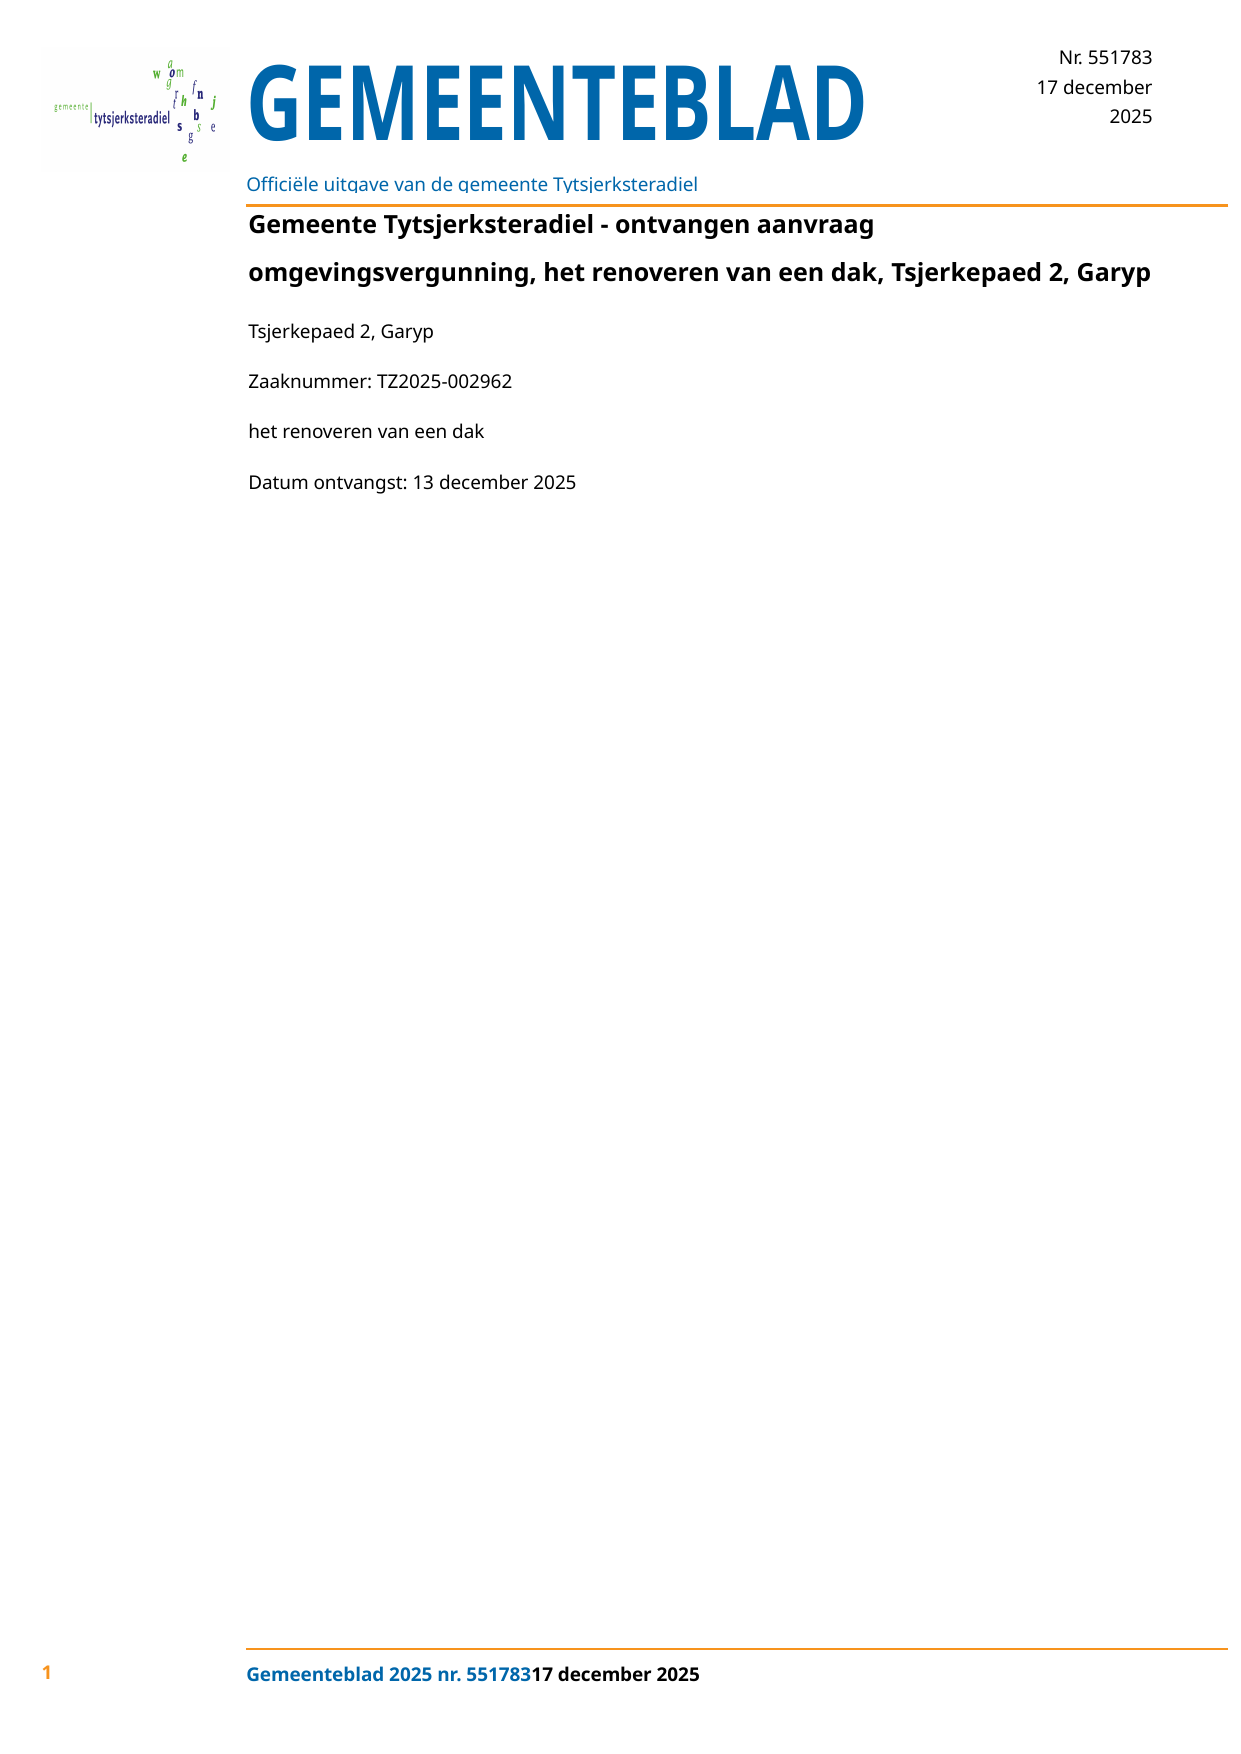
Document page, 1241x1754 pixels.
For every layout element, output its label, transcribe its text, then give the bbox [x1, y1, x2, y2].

text Zaaknummer: TZ2025-002962 [248, 368, 1152, 394]
text het renoveren van een dak [248, 419, 1152, 444]
text Gemeente Tytsjerksteradiel - ontvangen aanvraag omgevingsvergunning, het renoveren van een dak, Tsjerkepaed 2, Garyp [248, 207, 1152, 288]
picture [41, 47, 231, 172]
text Tsjerkepaed 2, Garyp [248, 318, 1152, 344]
text Datum ontvangst: 13 december 2025 [248, 469, 1152, 495]
